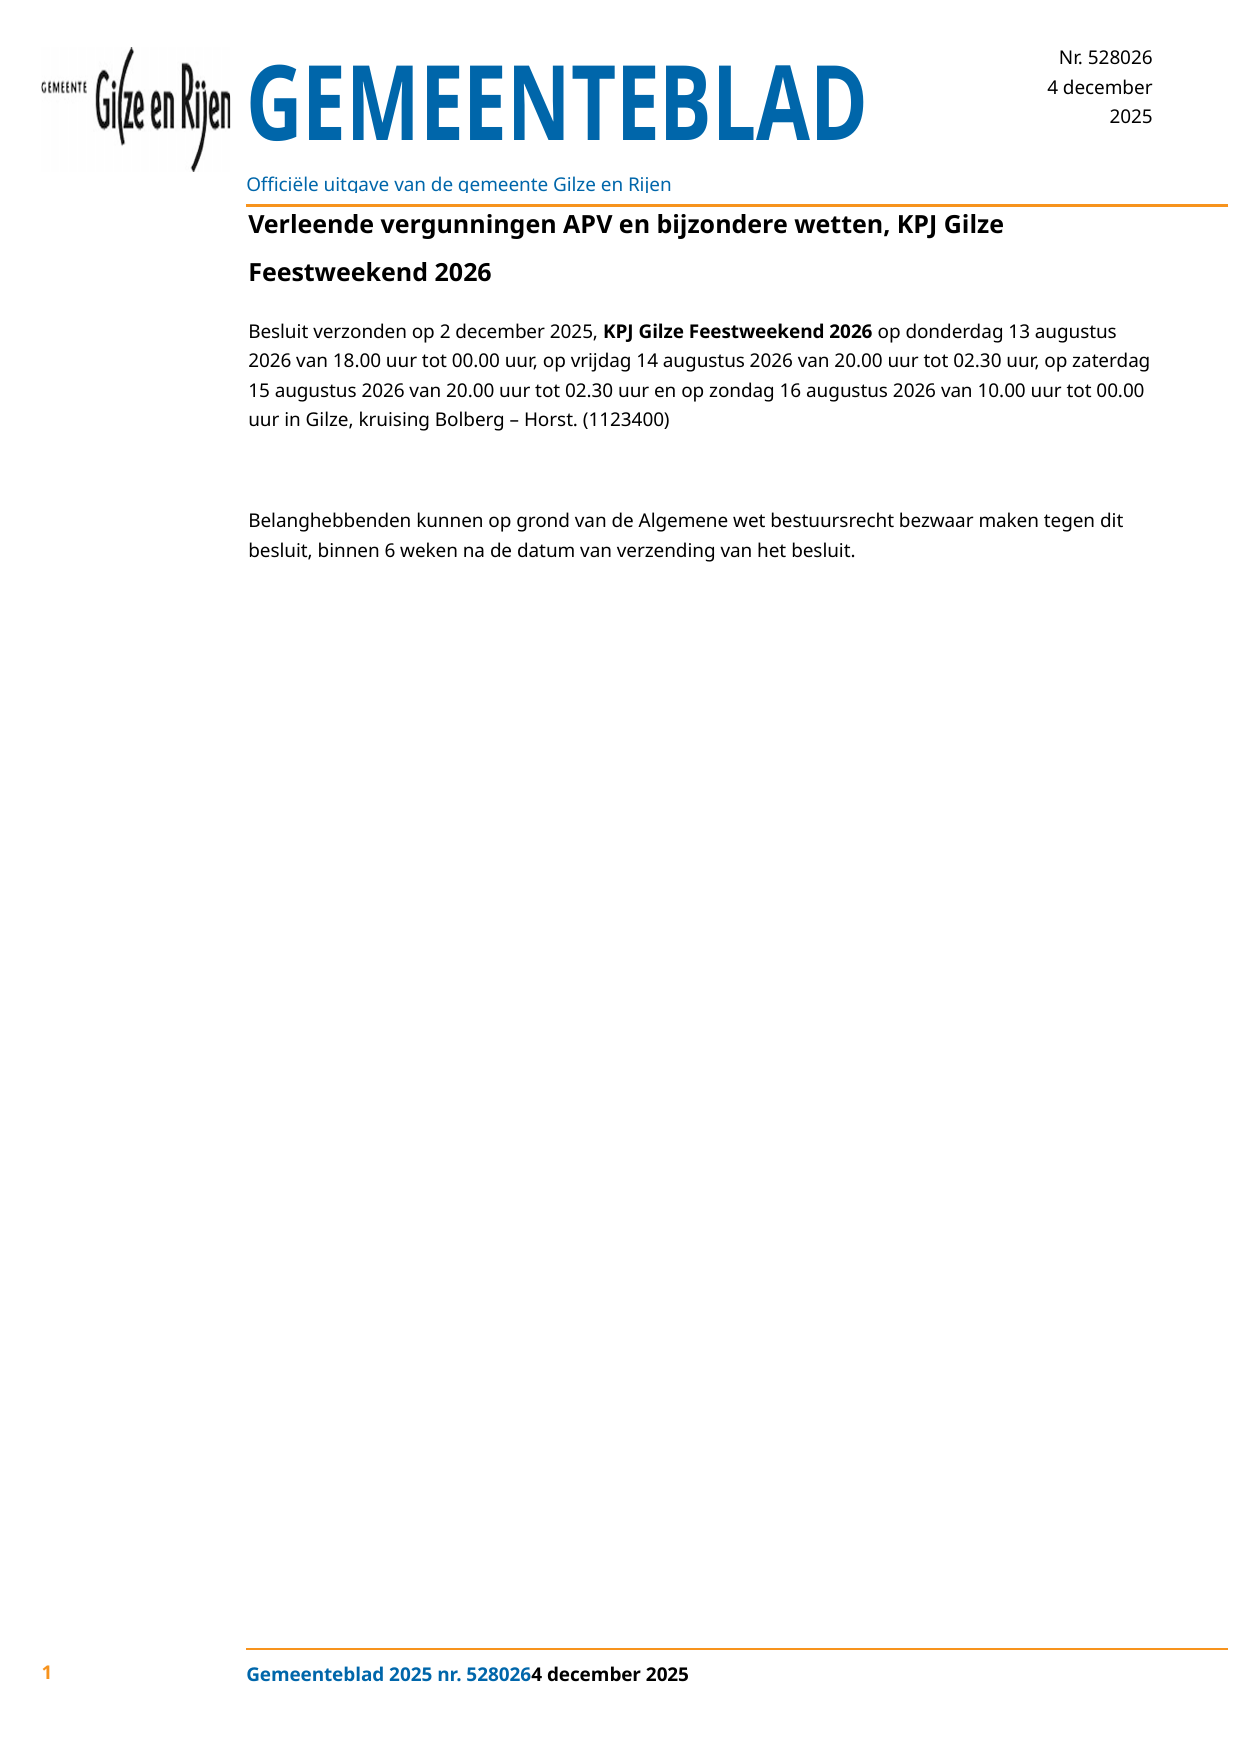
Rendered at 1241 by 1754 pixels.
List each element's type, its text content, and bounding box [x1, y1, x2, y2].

text Besluit verzonden op 2 december 2025, KPJ Gilze Feestweekend 2026 op donderdag 13 augustus 2026 van 18.00 uur tot 00.00 uur, op vrijdag 14 augustus 2026 van 20.00 uur tot 02.30 uur, op zaterdag 15 augustus 2026 van 20.00 uur tot 02.30 uur en op zondag 16 augustus 2026 van 10.00 uur tot 00.00 uur in Gilze, kruising Bolberg – Horst. (1123400) [248, 318, 1152, 432]
picture [41, 47, 231, 172]
text Belanghebbenden kunnen op grond van de Algemene wet bestuursrecht bezwaar maken tegen dit besluit, binnen 6 weken na de datum van verzending van het besluit. [248, 507, 1152, 563]
text Verleende vergunningen APV en bijzondere wetten, KPJ Gilze Feestweekend 2026 [248, 207, 1152, 288]
